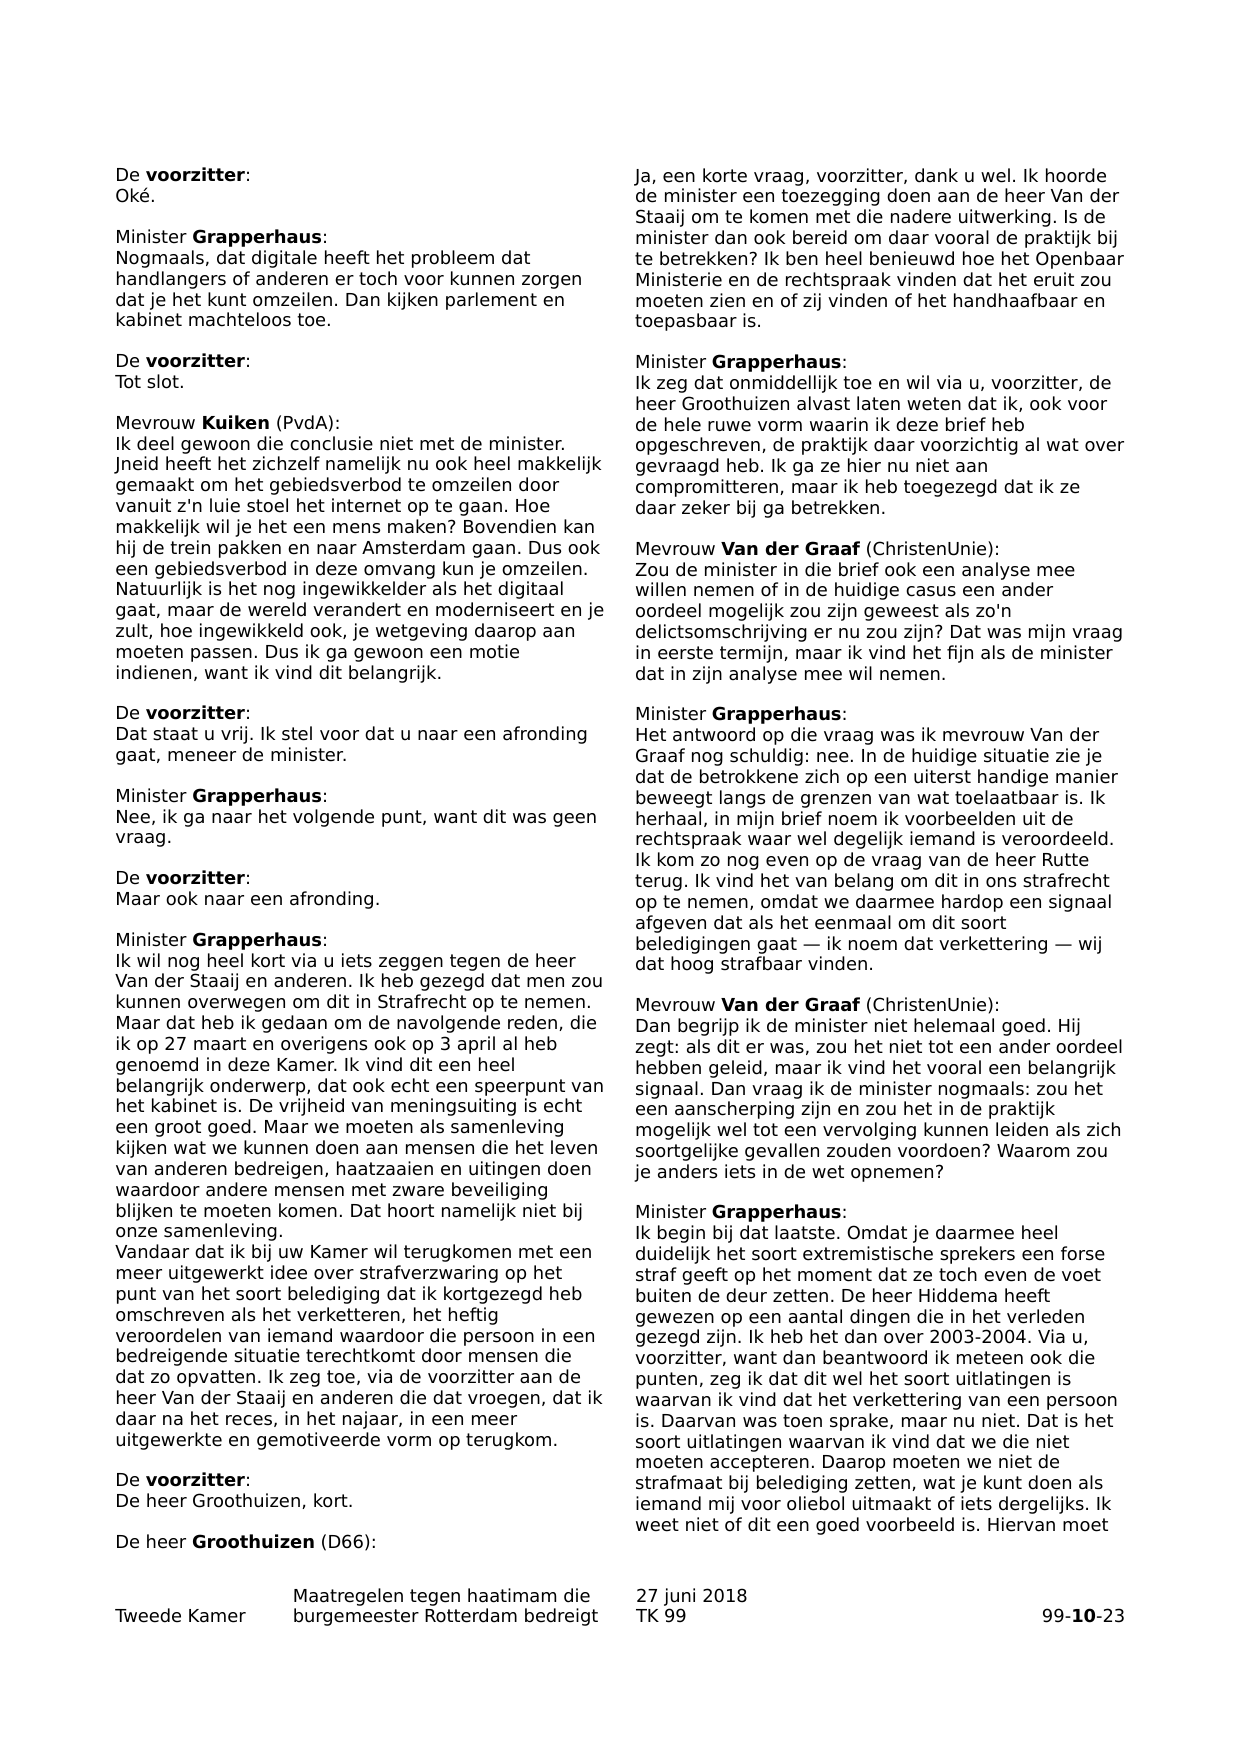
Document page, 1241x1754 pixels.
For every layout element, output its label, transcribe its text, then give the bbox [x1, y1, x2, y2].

text Mevrouw Kuiken (PvdA): [115, 412, 605, 433]
text Minister Grapperhaus: [635, 1202, 1125, 1223]
text Minister Grapperhaus: [115, 227, 605, 248]
text Het antwoord op die vraag was ik mevrouw Van der Graaf nog schuldig: nee. In de huidige situatie zie je dat de betrokkene zich op een uiterst handige manier beweegt langs de grenzen van wat toelaatbaar is. Ik herhaal, in mijn brief noem ik voorbeelden uit de rechtspraak waar wel degelijk iemand is veroordeeld. Ik kom zo nog even op de vraag van de heer Rutte terug. Ik vind het van belang om dit in ons strafrecht op te nemen, omdat we daarmee hardop een signaal afgeven dat als het eenmaal om dit soort beledigingen gaat — ik noem dat verkettering — wij dat hoog strafbaar vinden. [635, 725, 1125, 975]
text Dan begrijp ik de minister niet helemaal goed. Hij zegt: als dit er was, zou het niet tot een ander oordeel hebben geleid, maar ik vind het vooral een belangrijk signaal. Dan vraag ik de minister nogmaals: zou het een aanscherping zijn en zou het in de praktijk mogelijk wel tot een vervolging kunnen leiden als zich soortgelijke gevallen zouden voordoen? Waarom zou je anders iets in de wet opnemen? [635, 1016, 1125, 1182]
text Ik zeg dat onmiddellijk toe en wil via u, voorzitter, de heer Groothuizen alvast laten weten dat ik, ook voor de hele ruwe vorm waarin ik deze brief heb opgeschreven, de praktijk daar voorzichtig al wat over gevraagd heb. Ik ga ze hier nu niet aan compromitteren, maar ik heb toegezegd dat ik ze daar zeker bij ga betrekken. [635, 373, 1125, 518]
text Zou de minister in die brief ook een analyse mee willen nemen of in de huidige casus een ander oordeel mogelijk zou zijn geweest als zo'n delictsomschrijving er nu zou zijn? Dat was mijn vraag in eerste termijn, maar ik vind het fijn als de minister dat in zijn analyse mee wil nemen. [635, 559, 1125, 684]
text Ik deel gewoon die conclusie niet met de minister. Jneid heeft het zichzelf namelijk nu ook heel makkelijk gemaakt om het gebiedsverbod te omzeilen door vanuit z'n luie stoel het internet op te gaan. Hoe makkelijk wil je het een mens maken? Bovendien kan hij de trein pakken en naar Amsterdam gaan. Dus ook een gebiedsverbod in deze omvang kun je omzeilen. Natuurlijk is het nog ingewikkelder als het digitaal gaat, maar de wereld verandert en moderniseert en je zult, hoe ingewikkeld ook, je wetgeving daarop aan moeten passen. Dus ik ga gewoon een motie indienen, want ik vind dit belangrijk. [115, 433, 605, 683]
text Nee, ik ga naar het volgende punt, want dit was geen vraag. [115, 806, 605, 848]
text Ik begin bij dat laatste. Omdat je daarmee heel duidelijk het soort extremistische sprekers een forse straf geeft op het moment dat ze toch even de voet buiten de deur zetten. De heer Hiddema heeft gewezen op een aantal dingen die in het verleden gezegd zijn. Ik heb het dan over 2003-2004. Via u, voorzitter, want dan beantwoord ik meteen ook die punten, zeg ik dat dit wel het soort uitlatingen is waarvan ik vind dat het verkettering van een persoon is. Daarvan was toen sprake, maar nu niet. Dat is het soort uitlatingen waarvan ik vind dat we die niet moeten accepteren. Daarop moeten we niet de strafmaat bij belediging zetten, wat je kunt doen als iemand mij voor oliebol uitmaakt of iets dergelijks. Ik weet niet of dit een goed voorbeeld is. Hiervan moet [635, 1223, 1125, 1536]
text Oké. [115, 186, 605, 207]
text De voorzitter: [115, 868, 605, 889]
text Vandaar dat ik bij uw Kamer wil terugkomen met een meer uitgewerkt idee over strafverzwaring op het punt van het soort belediging dat ik kortgezegd heb omschreven als het verketteren, het heftig veroordelen van iemand waardoor die persoon in een bedreigende situatie terechtkomt door mensen die dat zo opvatten. Ik zeg toe, via de voorzitter aan de heer Van der Staaij en anderen die dat vroegen, dat ik daar na het reces, in het najaar, in een meer uitgewerkte en gemotiveerde vorm op terugkom. [115, 1242, 605, 1450]
text Nogmaals, dat digitale heeft het probleem dat handlangers of anderen er toch voor kunnen zorgen dat je het kunt omzeilen. Dan kijken parlement en kabinet machteloos toe. [115, 248, 605, 331]
text Minister Grapperhaus: [115, 929, 605, 950]
text De voorzitter: [115, 165, 605, 186]
text De voorzitter: [115, 351, 605, 372]
text Mevrouw Van der Graaf (ChristenUnie): [635, 995, 1125, 1016]
text De heer Groothuizen, kort. [115, 1491, 605, 1512]
text De voorzitter: [115, 703, 605, 724]
text Ik wil nog heel kort via u iets zeggen tegen de heer Van der Staaij en anderen. Ik heb gezegd dat men zou kunnen overwegen om dit in Strafrecht op te nemen. Maar dat heb ik gedaan om de navolgende reden, die ik op 27 maart en overigens ook op 3 april al heb genoemd in deze Kamer. Ik vind dit een heel belangrijk onderwerp, dat ook echt een speerpunt van het kabinet is. De vrijheid van meningsuiting is echt een groot goed. Maar we moeten als samenleving kijken wat we kunnen doen aan mensen die het leven van anderen bedreigen, haatzaaien en uitingen doen waardoor andere mensen met zware beveiliging blijken te moeten komen. Dat hoort namelijk niet bij onze samenleving. [115, 950, 605, 1242]
text Dat staat u vrij. Ik stel voor dat u naar een afronding gaat, meneer de minister. [115, 724, 605, 766]
text De heer Groothuizen (D66): [115, 1532, 605, 1553]
text Minister Grapperhaus: [635, 352, 1125, 373]
text Tot slot. [115, 372, 605, 392]
text Minister Grapperhaus: [635, 704, 1125, 725]
text Ja, een korte vraag, voorzitter, dank u wel. Ik hoorde de minister een toezegging doen aan de heer Van der Staaij om te komen met die nadere uitwerking. Is de minister dan ook bereid om daar vooral de praktijk bij te betrekken? Ik ben heel benieuwd hoe het Openbaar Ministerie en de rechtspraak vinden dat het eruit zou moeten zien en of zij vinden of het handhaafbaar en toepasbaar is. [635, 165, 1125, 332]
text Mevrouw Van der Graaf (ChristenUnie): [635, 538, 1125, 559]
text Maar ook naar een afronding. [115, 889, 605, 909]
text De voorzitter: [115, 1470, 605, 1491]
text Minister Grapperhaus: [115, 786, 605, 806]
